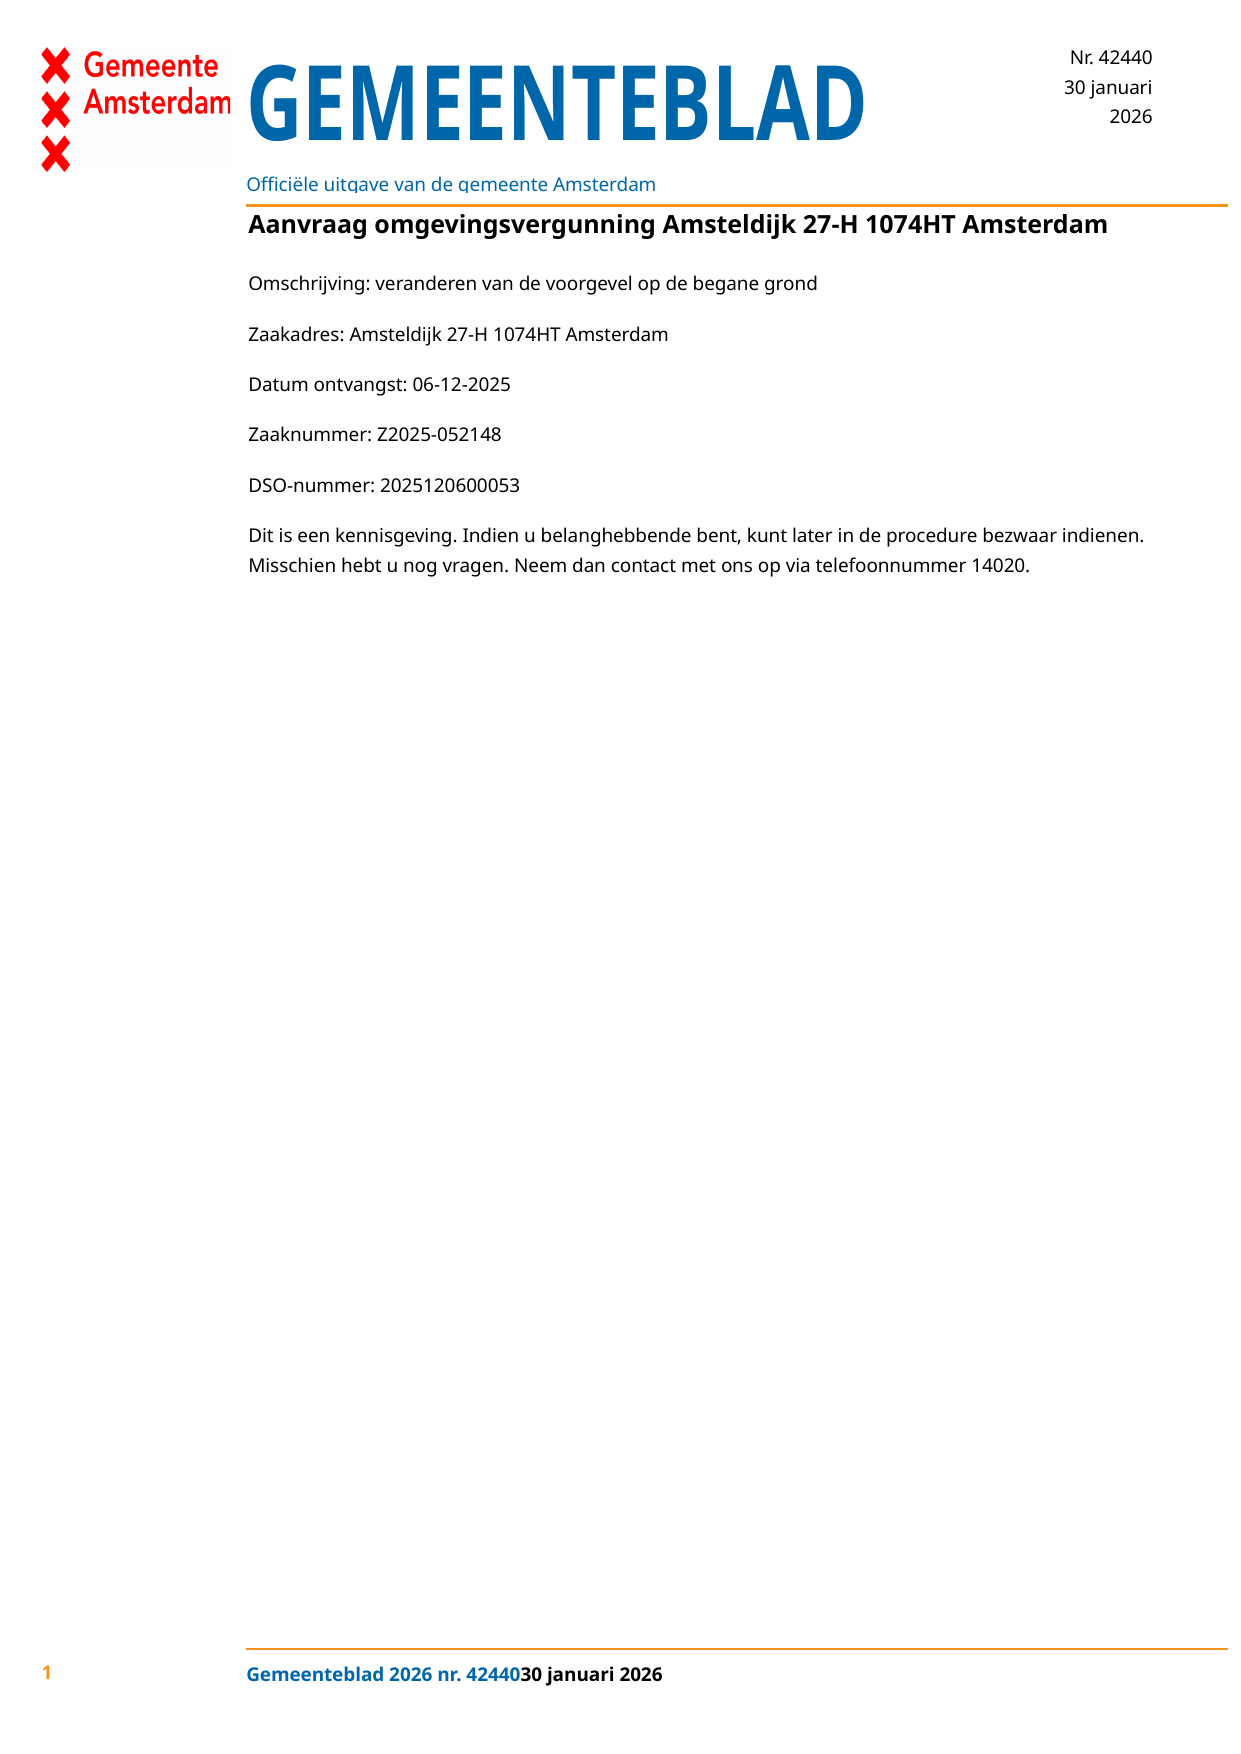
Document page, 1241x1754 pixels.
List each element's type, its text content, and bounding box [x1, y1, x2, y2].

text Zaakadres: Amsteldijk 27-H 1074HT Amsterdam [248, 321, 1152, 346]
text Aanvraag omgevingsvergunning Amsteldijk 27-H 1074HT Amsterdam [248, 207, 1152, 241]
text DSO-nummer: 2025120600053 [248, 472, 1152, 498]
text Datum ontvangst: 06-12-2025 [248, 371, 1152, 397]
picture [41, 47, 231, 172]
text Zaaknummer: Z2025-052148 [248, 422, 1152, 447]
text Dit is een kennisgeving. Indien u belanghebbende bent, kunt later in de procedure bezwaar indienen. Misschien hebt u nog vragen. Neem dan contact met ons op via telefoonnummer 14020. [248, 522, 1152, 578]
text Omschrijving: veranderen van de voorgevel op de begane grond [248, 270, 1152, 296]
